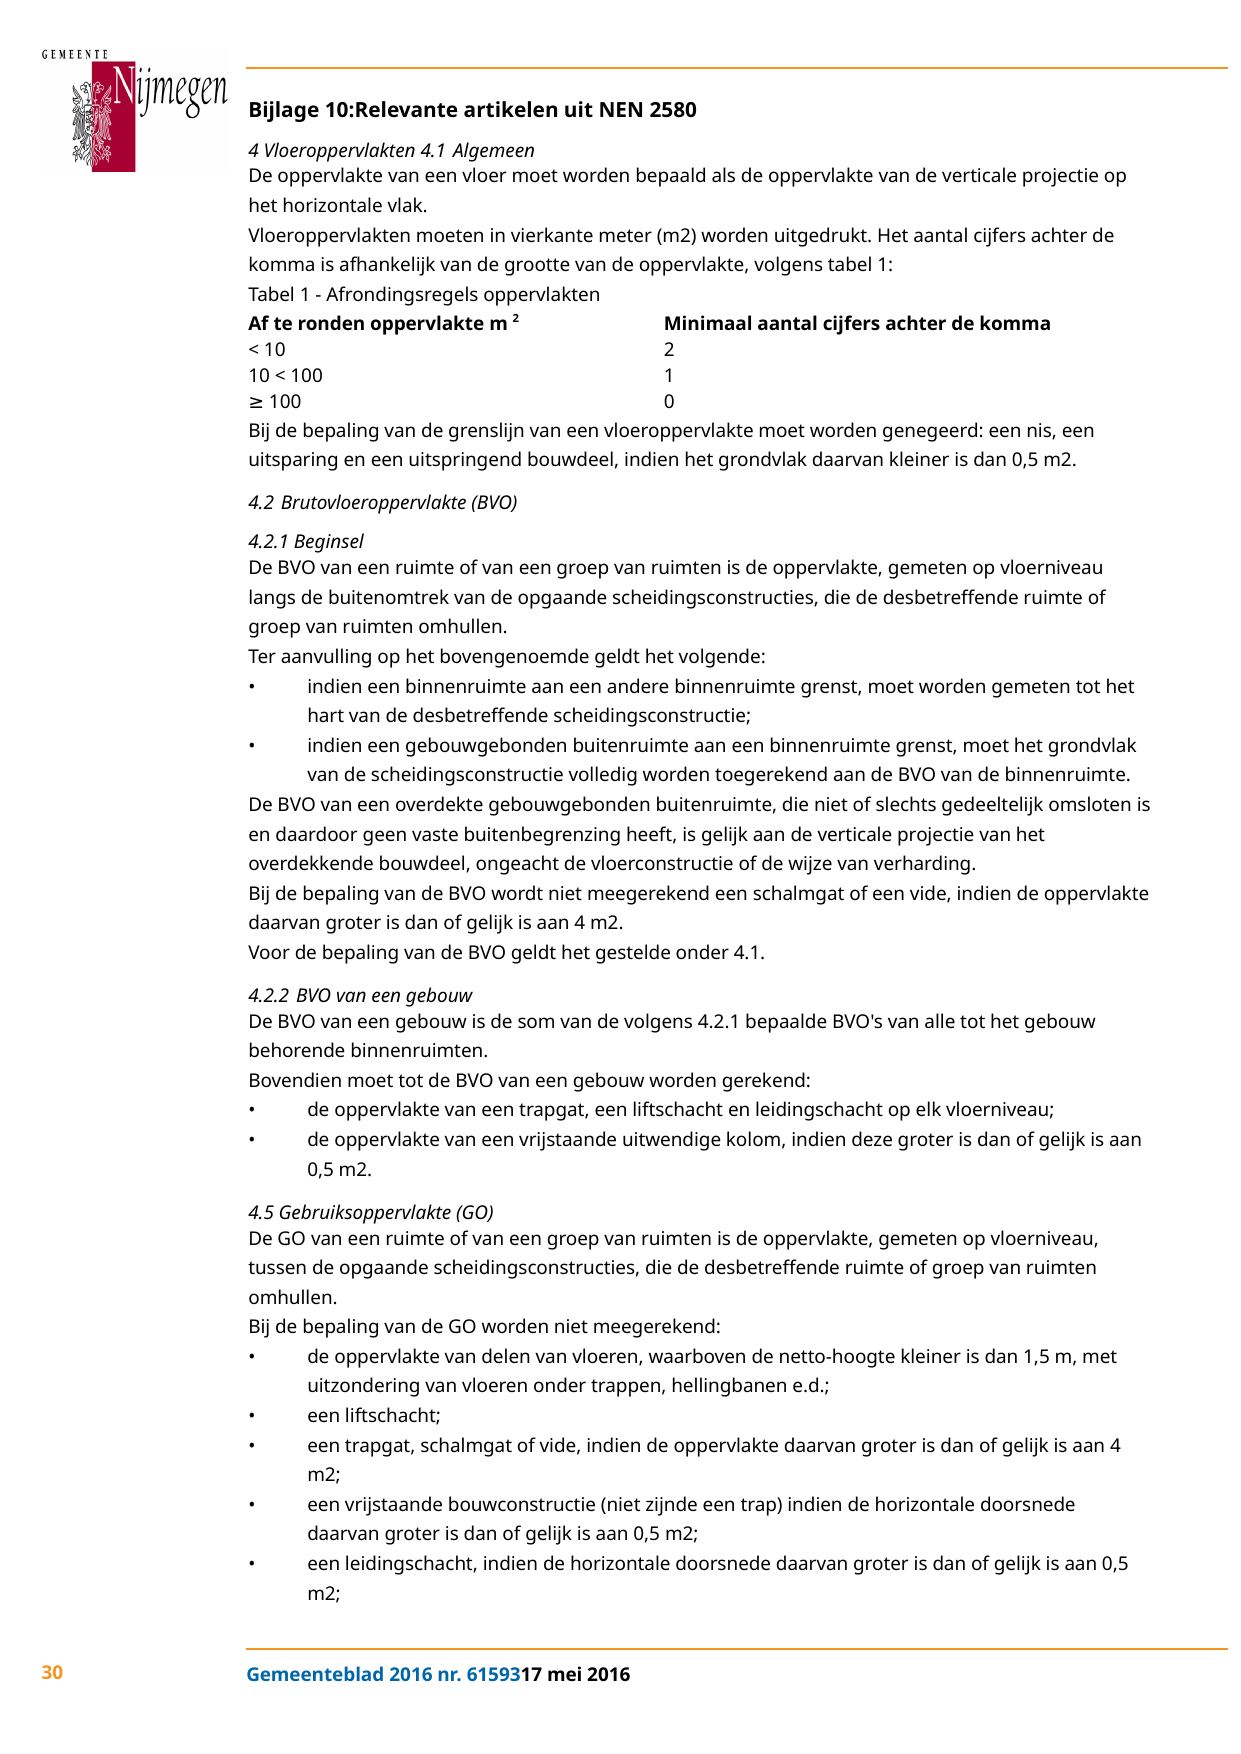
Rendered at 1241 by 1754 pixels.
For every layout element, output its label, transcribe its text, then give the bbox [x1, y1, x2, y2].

table_header Minimaal aantal cijfers achter de komma [664, 311, 1152, 336]
text 4.2.2 BVO van een gebouw [248, 982, 1152, 1008]
text Bij de bepaling van de GO worden niet meegerekend: [248, 1313, 1152, 1339]
list indien een gebouwgebonden buitenruimte aan een binnenruimte grenst, moet het grondvlak van de scheidingsconstructie volledig worden toegerekend aan de BVO van de binnenruimte. [248, 732, 1152, 787]
list een leidingschacht, indien de horizontale doorsnede daarvan groter is dan of gelijk is aan 0,5 m2; [248, 1550, 1152, 1605]
text Bij de bepaling van de grenslijn van een vloeroppervlakte moet worden genegeerd: een nis, een uitsparing en een uitspringend bouwdeel, indien het grondvlak daarvan kleiner is dan 0,5 m2. [248, 417, 1152, 472]
list de oppervlakte van een trapgat, een liftschacht en leidingschacht op elk vloerniveau; [248, 1097, 1152, 1122]
table_cell 1 [664, 362, 1152, 388]
text Voor de bepaling van de BVO geldt het gestelde onder 4.1. [248, 939, 1152, 965]
text Vloeroppervlakten moeten in vierkante meter (m2) worden uitgedrukt. Het aantal cijfers achter de komma is afhankelijk van de grootte van de oppervlakte, volgens tabel 1: [248, 222, 1152, 277]
text De GO van een ruimte of van een groep van ruimten is de oppervlakte, gemeten op vloerniveau, tussen de opgaande scheidingsconstructies, die de desbetreffende ruimte of groep van ruimten omhullen. [248, 1225, 1152, 1309]
text Ter aanvulling op het bovengenoemde geldt het volgende: [248, 643, 1152, 669]
list de oppervlakte van delen van vloeren, waarboven de netto-hoogte kleiner is dan 1,5 m, met uitzondering van vloeren onder trappen, hellingbanen e.d.; [248, 1343, 1152, 1398]
text De oppervlakte van een vloer moet worden bepaald als de oppervlakte van de verticale projectie op het horizontale vlak. [248, 163, 1152, 218]
text Bij de bepaling van de BVO wordt niet meegerekend een schalmgat of een vide, indien de oppervlakte daarvan groter is dan of gelijk is aan 4 m2. [248, 880, 1152, 935]
text 4.2.1 Beginsel [248, 529, 1152, 554]
table_cell ≥ 100 [248, 388, 664, 413]
table_cell < 10 [248, 336, 664, 362]
text 4.2 Brutovloeroppervlakte (BVO) [248, 489, 1152, 515]
table_cell 10 < 100 [248, 362, 664, 388]
text Bijlage 10:Relevante artikelen uit NEN 2580 [248, 95, 1152, 123]
table_header Af te ronden oppervlakte m 2 [248, 311, 664, 336]
text 4.5 Gebruiksoppervlakte (GO) [248, 1199, 1152, 1225]
list een trapgat, schalmgat of vide, indien de oppervlakte daarvan groter is dan of gelijk is aan 4 m2; [248, 1432, 1152, 1487]
text Tabel 1 - Afrondingsregels oppervlakten [248, 281, 1152, 307]
text De BVO van een ruimte of van een groep van ruimten is de oppervlakte, gemeten op vloerniveau langs de buitenomtrek van de opgaande scheidingsconstructies, die de desbetreffende ruimte of groep van ruimten omhullen. [248, 554, 1152, 639]
text 4 Vloeroppervlakten 4.1 Algemeen [248, 137, 1152, 163]
list de oppervlakte van een vrijstaande uitwendige kolom, indien deze groter is dan of gelijk is aan 0,5 m2. [248, 1126, 1152, 1182]
picture [41, 47, 231, 172]
text Bovendien moet tot de BVO van een gebouw worden gerekend: [248, 1067, 1152, 1093]
table_cell 0 [664, 388, 1152, 413]
table_cell 2 [664, 336, 1152, 362]
text De BVO van een overdekte gebouwgebonden buitenruimte, die niet of slechts gedeeltelijk omsloten is en daardoor geen vaste buitenbegrenzing heeft, is gelijk aan de verticale projectie van het overdekkende bouwdeel, ongeacht de vloerconstructie of de wijze van verharding. [248, 791, 1152, 876]
text De BVO van een gebouw is de som van de volgens 4.2.1 bepaalde BVO's van alle tot het gebouw behorende binnenruimten. [248, 1008, 1152, 1063]
list indien een binnenruimte aan een andere binnenruimte grenst, moet worden gemeten tot het hart van de desbetreffende scheidingsconstructie; [248, 673, 1152, 728]
list een vrijstaande bouwconstructie (niet zijnde een trap) indien de horizontale doorsnede daarvan groter is dan of gelijk is aan 0,5 m2; [248, 1491, 1152, 1546]
list een liftschacht; [248, 1402, 1152, 1428]
